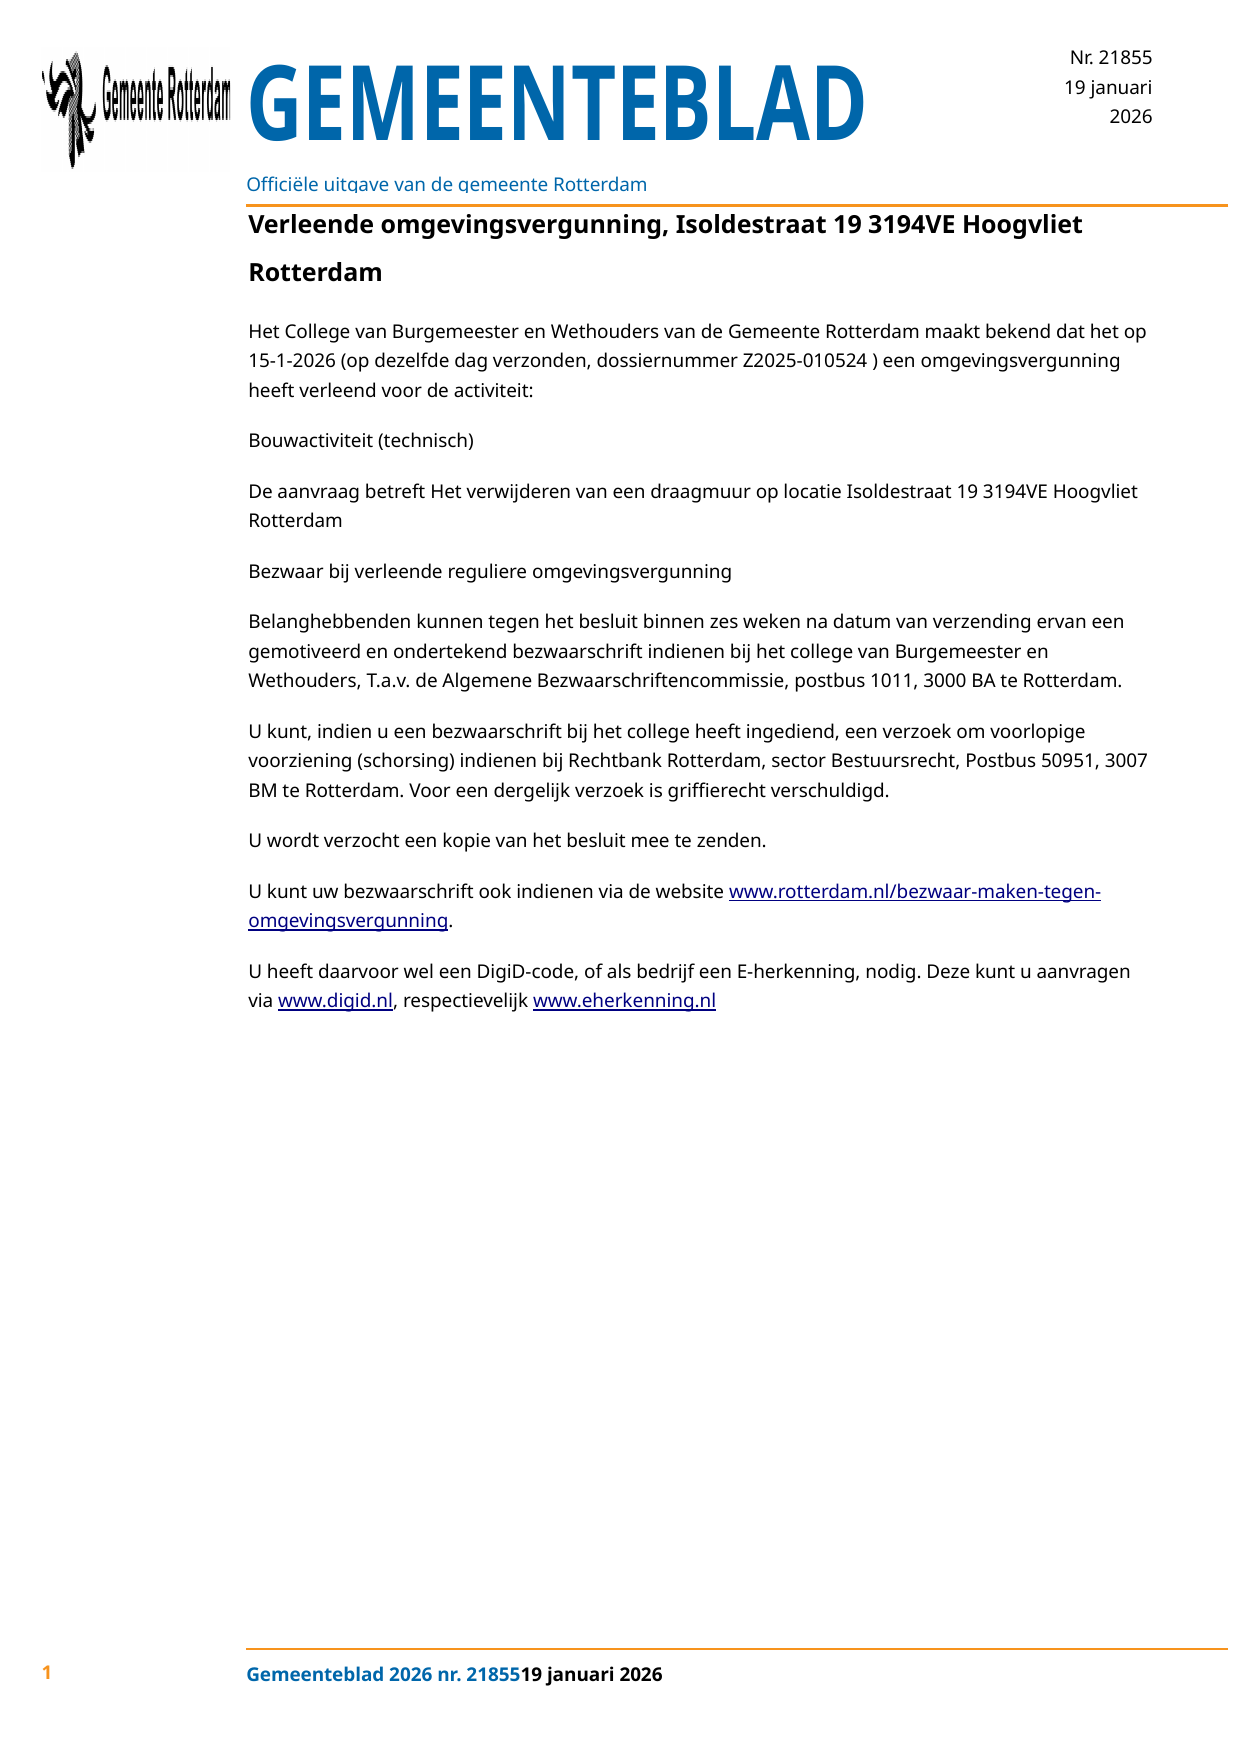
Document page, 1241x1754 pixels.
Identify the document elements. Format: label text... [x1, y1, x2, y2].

text Belanghebbenden kunnen tegen het besluit binnen zes weken na datum van verzending ervan een gemotiveerd en ondertekend bezwaarschrift indienen bij het college van Burgemeester en Wethouders, T.a.v. de Algemene Bezwaarschriftencommissie, postbus 1011, 3000 BA te Rotterdam. [248, 608, 1152, 693]
picture [41, 47, 231, 172]
text U wordt verzocht een kopie van het besluit mee te zenden. [248, 827, 1152, 853]
text U heeft daarvoor wel een DigiD-code, of als bedrijf een E-herkenning, nodig. Deze kunt u aanvragen via www.digid.nl, respectievelijk www.eherkenning.nl [248, 958, 1152, 1013]
text U kunt, indien u een bezwaarschrift bij het college heeft ingediend, een verzoek om voorlopige voorziening (schorsing) indienen bij Rechtbank Rotterdam, sector Bestuursrecht, Postbus 50951, 3007 BM te Rotterdam. Voor een dergelijk verzoek is griffierecht verschuldigd. [248, 718, 1152, 803]
text U kunt uw bezwaarschrift ook indienen via de website www.rotterdam.nl/bezwaar-maken-tegen-omgevingsvergunning. [248, 878, 1152, 933]
text Bouwactiviteit (technisch) [248, 427, 1152, 453]
text Het College van Burgemeester en Wethouders van de Gemeente Rotterdam maakt bekend dat het op 15-1-2026 (op dezelfde dag verzonden, dossiernummer Z2025-010524 ) een omgevingsvergunning heeft verleend voor de activiteit: [248, 318, 1152, 403]
text Verleende omgevingsvergunning, Isoldestraat 19 3194VE Hoogvliet Rotterdam [248, 207, 1152, 288]
text De aanvraag betreft Het verwijderen van een draagmuur op locatie Isoldestraat 19 3194VE Hoogvliet Rotterdam [248, 478, 1152, 533]
text Bezwaar bij verleende reguliere omgevingsvergunning [248, 558, 1152, 584]
